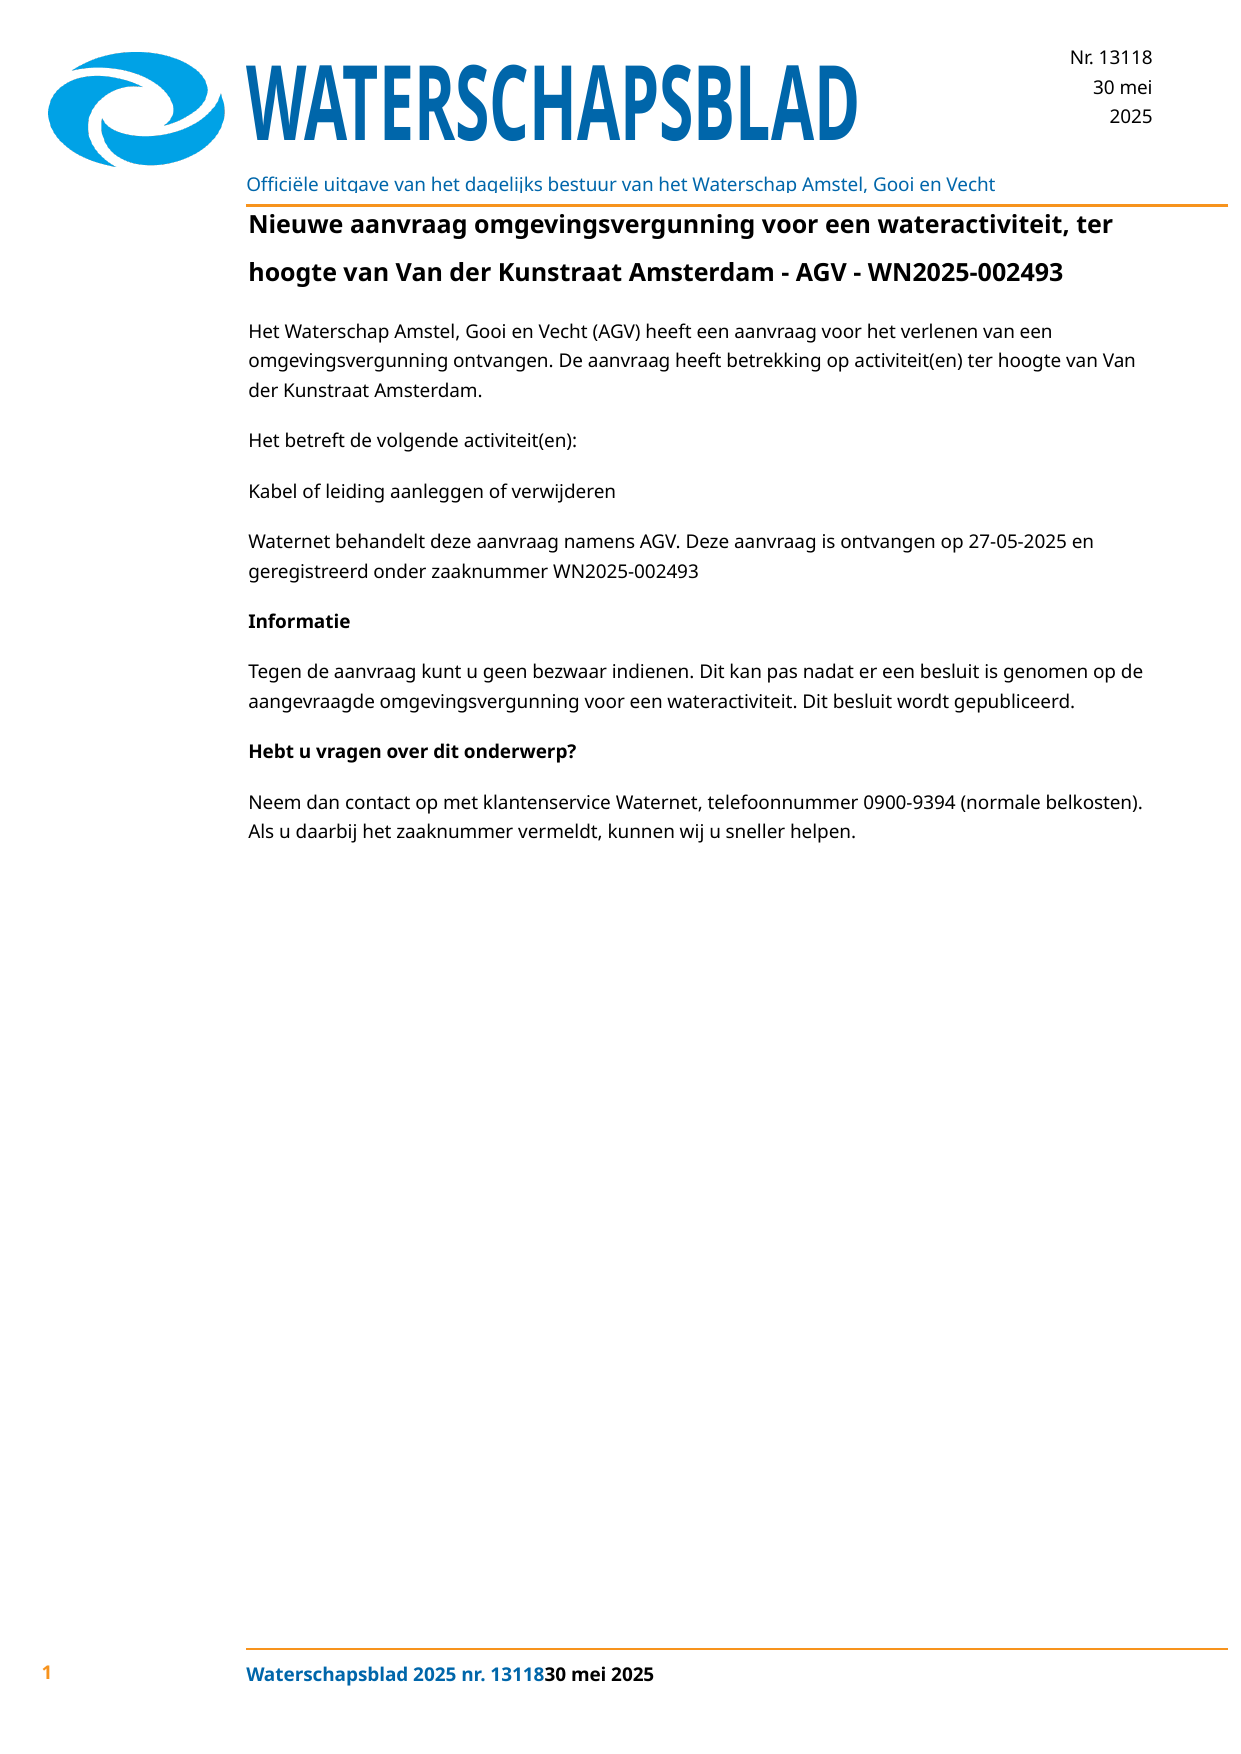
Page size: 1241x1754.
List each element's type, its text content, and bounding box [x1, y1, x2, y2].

text Kabel of leiding aanleggen of verwijderen [248, 478, 1152, 504]
text Waternet behandelt deze aanvraag namens AGV. Deze aanvraag is ontvangen op 27-05-2025 en geregistreerd onder zaaknummer WN2025-002493 [248, 528, 1152, 584]
text Het betreft de volgende activiteit(en): [248, 427, 1152, 453]
text Neem dan contact op met klantenservice Waternet, telefoonnummer 0900-9394 (normale belkosten). Als u daarbij het zaaknummer vermeldt, kunnen wij u sneller helpen. [248, 789, 1152, 844]
text Het Waterschap Amstel, Gooi en Vecht (AGV) heeft een aanvraag voor het verlenen van een omgevingsvergunning ontvangen. De aanvraag heeft betrekking op activiteit(en) ter hoogte van Van der Kunstraat Amsterdam. [248, 318, 1152, 403]
picture [41, 47, 231, 172]
text Hebt u vragen over dit onderwerp? [248, 739, 1152, 764]
text Informatie [248, 608, 1152, 634]
text Nieuwe aanvraag omgevingsvergunning voor een wateractiviteit, ter hoogte van Van der Kunstraat Amsterdam - AGV - WN2025-002493 [248, 207, 1152, 288]
text Tegen de aanvraag kunt u geen bezwaar indienen. Dit kan pas nadat er een besluit is genomen op de aangevraagde omgevingsvergunning voor een wateractiviteit. Dit besluit wordt gepubliceerd. [248, 659, 1152, 714]
